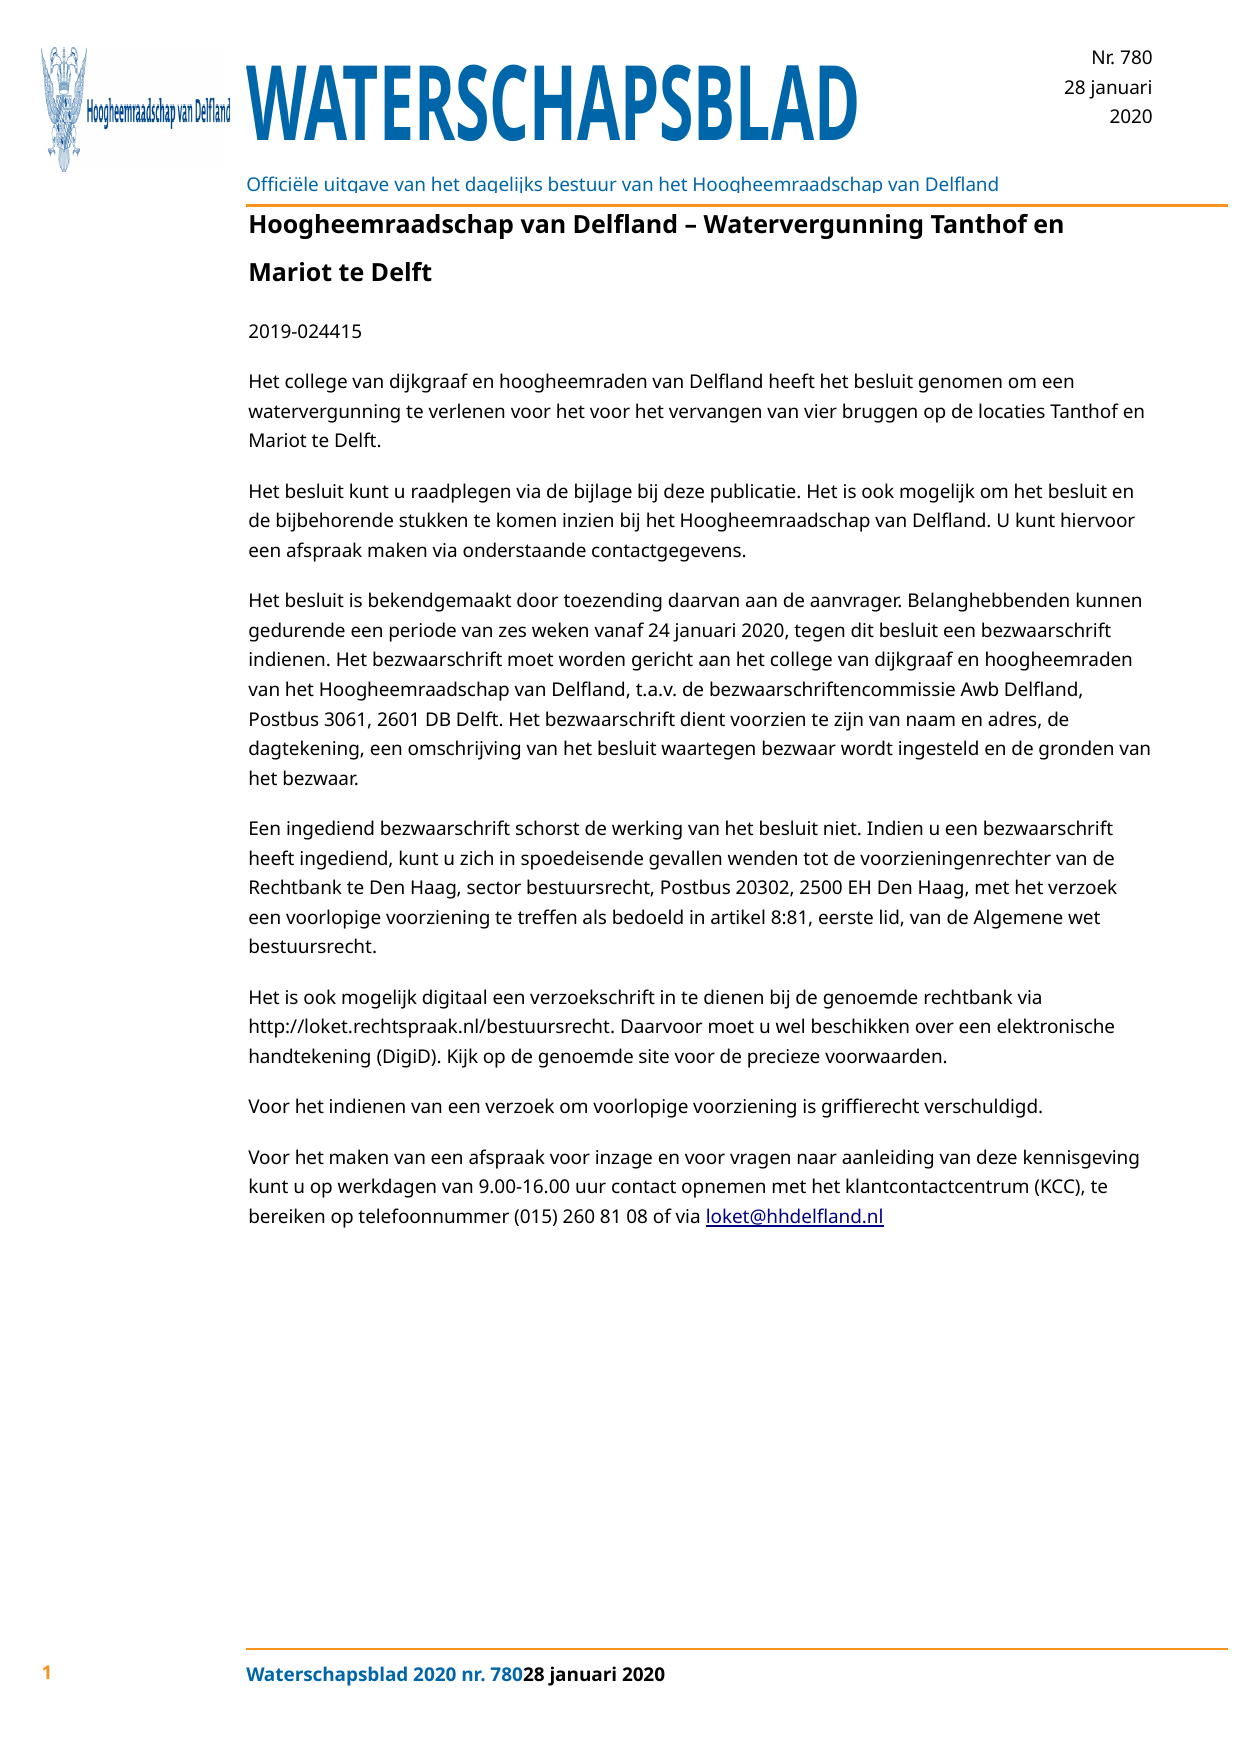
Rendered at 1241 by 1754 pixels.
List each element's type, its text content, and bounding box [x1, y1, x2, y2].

text Een ingediend bezwaarschrift schorst de werking van het besluit niet. Indien u een bezwaarschrift heeft ingediend, kunt u zich in spoedeisende gevallen wenden tot de voorzieningenrechter van de Rechtbank te Den Haag, sector bestuursrecht, Postbus 20302, 2500 EH Den Haag, met het verzoek een voorlopige voorziening te treffen als bedoeld in artikel 8:81, eerste lid, van de Algemene wet bestuursrecht. [248, 815, 1152, 959]
text Het is ook mogelijk digitaal een verzoekschrift in te dienen bij de genoemde rechtbank via http://loket.rechtspraak.nl/bestuursrecht. Daarvoor moet u wel beschikken over een elektronische handtekening (DigiD). Kijk op de genoemde site voor de precieze voorwaarden. [248, 984, 1152, 1069]
text Het college van dijkgraaf en hoogheemraden van Delfland heeft het besluit genomen om een watervergunning te verlenen voor het voor het vervangen van vier bruggen op de locaties Tanthof en Mariot te Delft. [248, 368, 1152, 453]
text Het besluit is bekendgemaakt door toezending daarvan aan de aanvrager. Belanghebbenden kunnen gedurende een periode van zes weken vanaf 24 januari 2020, tegen dit besluit een bezwaarschrift indienen. Het bezwaarschrift moet worden gericht aan het college van dijkgraaf en hoogheemraden van het Hoogheemraadschap van Delfland, t.a.v. de bezwaarschriftencommissie Awb Delfland, Postbus 3061, 2601 DB Delft. Het bezwaarschrift dient voorzien te zijn van naam en adres, de dagtekening, een omschrijving van het besluit waartegen bezwaar wordt ingesteld en de gronden van het bezwaar. [248, 587, 1152, 791]
picture [41, 47, 231, 172]
text Het besluit kunt u raadplegen via de bijlage bij deze publicatie. Het is ook mogelijk om het besluit en de bijbehorende stukken te komen inzien bij het Hoogheemraadschap van Delfland. U kunt hiervoor een afspraak maken via onderstaande contactgegevens. [248, 478, 1152, 563]
text Voor het maken van een afspraak voor inzage en voor vragen naar aanleiding van deze kennisgeving kunt u op werkdagen van 9.00-16.00 uur contact opnemen met het klantcontactcentrum (KCC), te bereiken op telefoonnummer (015) 260 81 08 of via loket@hhdelfland.nl [248, 1144, 1152, 1229]
text Voor het indienen van een verzoek om voorlopige voorziening is griffierecht verschuldigd. [248, 1094, 1152, 1119]
text 2019-024415 [248, 318, 1152, 344]
text Hoogheemraadschap van Delfland – Watervergunning Tanthof en Mariot te Delft [248, 207, 1152, 288]
